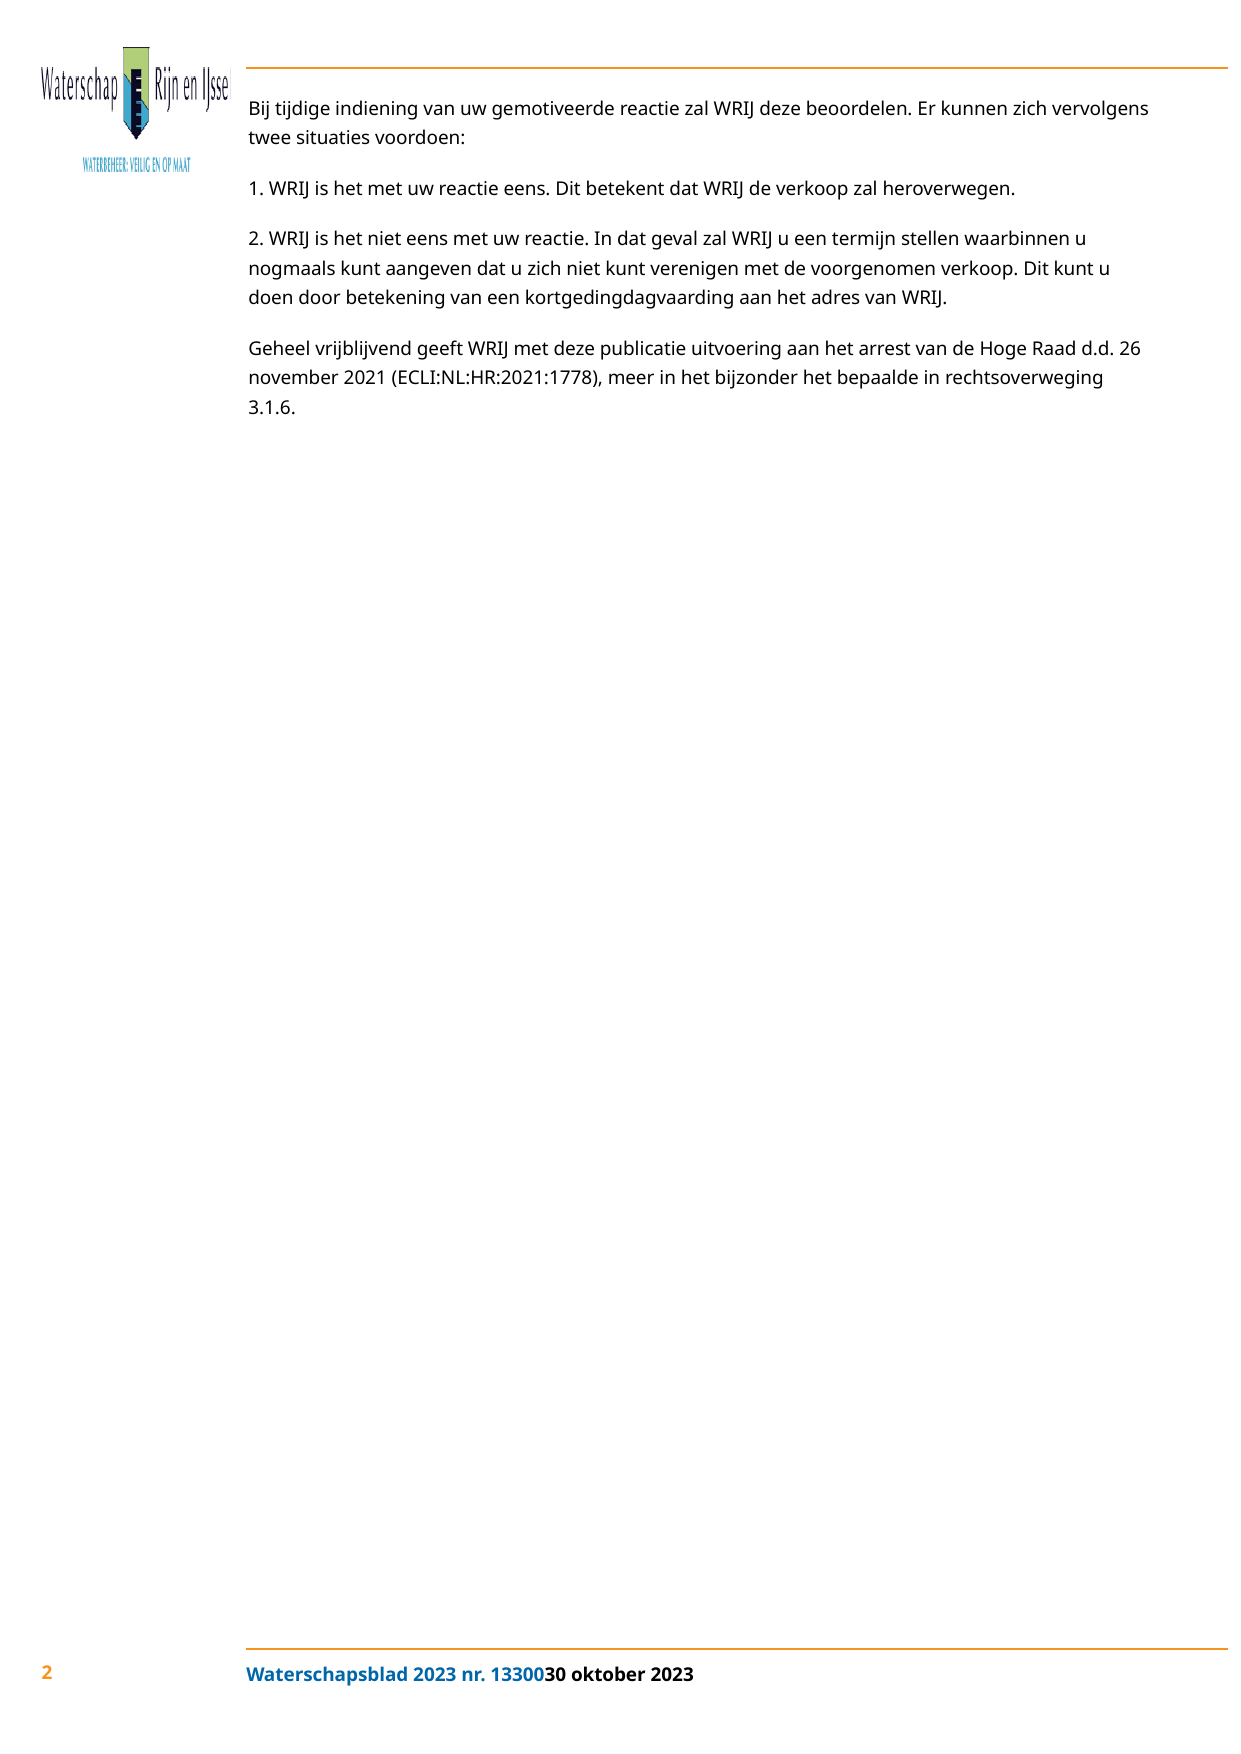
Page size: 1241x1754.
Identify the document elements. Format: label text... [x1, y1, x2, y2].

text Bij tijdige indiening van uw gemotiveerde reactie zal WRIJ deze beoordelen. Er kunnen zich vervolgens twee situaties voordoen: [248, 95, 1152, 150]
text 2. WRIJ is het niet eens met uw reactie. In dat geval zal WRIJ u een termijn stellen waarbinnen u nogmaals kunt aangeven dat u zich niet kunt verenigen met de voorgenomen verkoop. Dit kunt u doen door betekening van een kortgedingdagvaarding aan het adres van WRIJ. [248, 225, 1152, 310]
picture [41, 47, 231, 172]
text Geheel vrijblijvend geeft WRIJ met deze publicatie uitvoering aan het arrest van de Hoge Raad d.d. 26 november 2021 (ECLI:NL:HR:2021:1778), meer in het bijzonder het bepaalde in rechtsoverweging 3.1.6. [248, 335, 1152, 420]
text 1. WRIJ is het met uw reactie eens. Dit betekent dat WRIJ de verkoop zal heroverwegen. [248, 175, 1152, 201]
